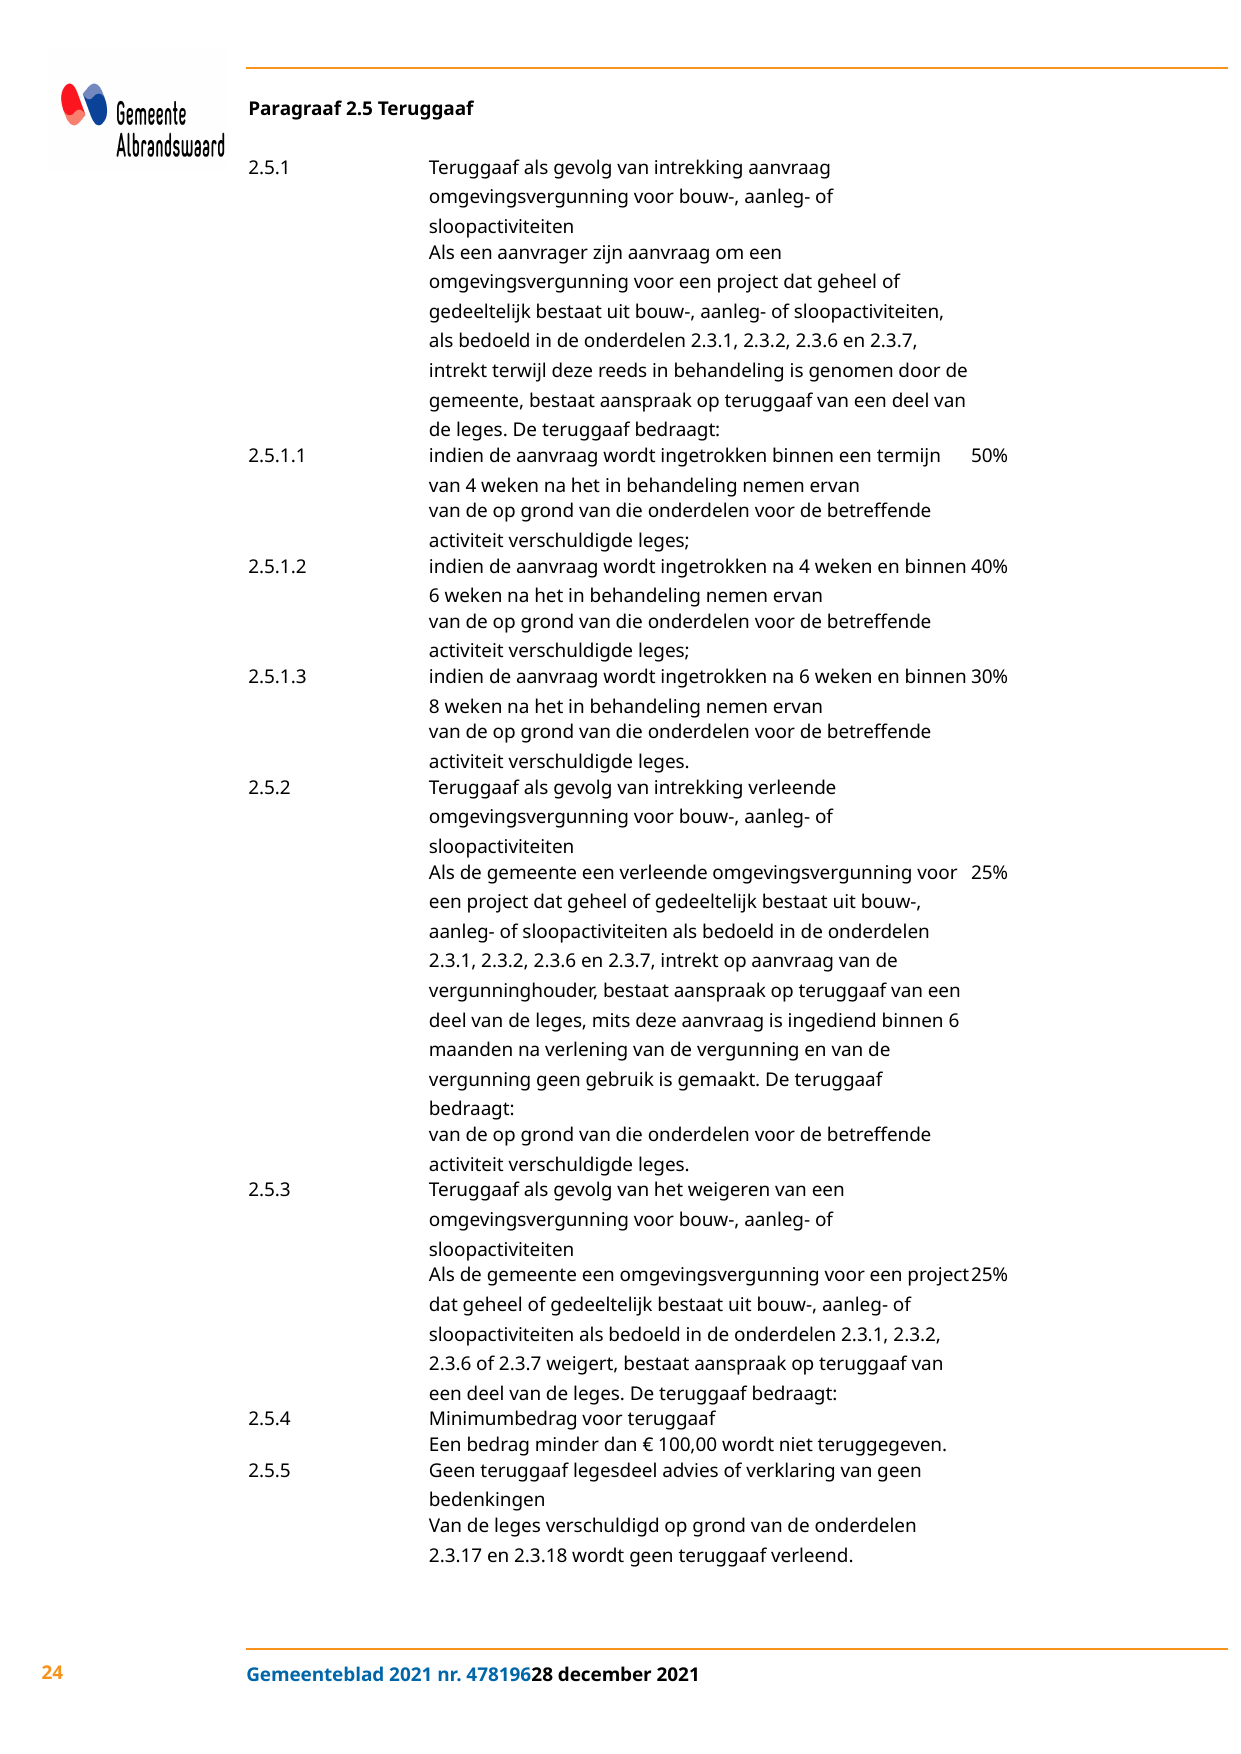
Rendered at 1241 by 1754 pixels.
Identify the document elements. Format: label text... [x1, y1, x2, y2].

table_cell 2.5.1.2 [248, 553, 429, 608]
table_cell Geen teruggaaf legesdeel advies of verklaring van geen bedenkingen [429, 1457, 971, 1512]
table_cell [971, 719, 1152, 774]
table_cell van de op grond van die onderdelen voor de betreffende activiteit verschuldigde leges; [429, 608, 971, 663]
table_cell van de op grond van die onderdelen voor de betreffende activiteit verschuldigde leges. [429, 719, 971, 774]
table_cell [248, 608, 429, 663]
table_cell 30% [971, 664, 1152, 719]
table_cell 2.5.1.1 [248, 442, 429, 497]
table_cell 40% [971, 553, 1152, 608]
table_cell [248, 1513, 429, 1568]
table_cell Minimumbedrag voor teruggaaf [429, 1406, 971, 1431]
table_header [971, 154, 1152, 239]
table_cell [971, 1513, 1152, 1568]
table_cell 2.5.5 [248, 1457, 429, 1512]
table_cell [248, 859, 429, 1121]
table_header Teruggaaf als gevolg van intrekking aanvraag omgevingsvergunning voor bouw-, aanleg- of sloopactiviteiten [429, 154, 971, 239]
table_cell [971, 774, 1152, 859]
table_cell Als de gemeente een omgevingsvergunning voor een project dat geheel of gedeeltelijk bestaat uit bouw-, aanleg- of sloopactiviteiten als bedoeld in de onderdelen 2.3.1, 2.3.2, 2.3.6 of 2.3.7 weigert, bestaat aanspraak op teruggaaf van een deel van de leges. De teruggaaf bedraagt: [429, 1262, 971, 1406]
table_cell [971, 1406, 1152, 1431]
table_cell [248, 719, 429, 774]
table_cell [971, 239, 1152, 442]
table_cell 2.5.4 [248, 1406, 429, 1431]
table_cell [248, 498, 429, 553]
table_cell 2.5.1.3 [248, 664, 429, 719]
table_cell [248, 1262, 429, 1406]
table_cell [248, 239, 429, 442]
table_cell Teruggaaf als gevolg van het weigeren van een omgevingsvergunning voor bouw-, aanleg- of sloopactiviteiten [429, 1177, 971, 1262]
table_cell 25% [971, 859, 1152, 1121]
table_cell [971, 1457, 1152, 1512]
table_cell indien de aanvraag wordt ingetrokken binnen een termijn van 4 weken na het in behandeling nemen ervan [429, 442, 971, 497]
table_cell Als de gemeente een verleende omgevingsvergunning voor een project dat geheel of gedeeltelijk bestaat uit bouw-, aanleg- of sloopactiviteiten als bedoeld in de onderdelen 2.3.1, 2.3.2, 2.3.6 en 2.3.7, intrekt op aanvraag van de vergunninghouder, bestaat aanspraak op teruggaaf van een deel van de leges, mits deze aanvraag is ingediend binnen 6 maanden na verlening van de vergunning en van de vergunning geen gebruik is gemaakt. De teruggaaf bedraagt: [429, 859, 971, 1121]
table_cell [971, 1177, 1152, 1262]
table_cell Van de leges verschuldigd op grond van de onderdelen 2.3.17 en 2.3.18 wordt geen teruggaaf verleend. [429, 1513, 971, 1568]
table_header 2.5.1 [248, 154, 429, 239]
table_cell [971, 498, 1152, 553]
table_cell 2.5.2 [248, 774, 429, 859]
table_cell [971, 1121, 1152, 1177]
table_cell 50% [971, 442, 1152, 497]
table_cell indien de aanvraag wordt ingetrokken na 4 weken en binnen 6 weken na het in behandeling nemen ervan [429, 553, 971, 608]
table_cell Als een aanvrager zijn aanvraag om een omgevingsvergunning voor een project dat geheel of gedeeltelijk bestaat uit bouw-, aanleg- of sloopactiviteiten, als bedoeld in de onderdelen 2.3.1, 2.3.2, 2.3.6 en 2.3.7, intrekt terwijl deze reeds in behandeling is genomen door de gemeente, bestaat aanspraak op teruggaaf van een deel van de leges. De teruggaaf bedraagt: [429, 239, 971, 442]
table_cell [248, 1121, 429, 1177]
picture [41, 47, 231, 172]
table_cell indien de aanvraag wordt ingetrokken na 6 weken en binnen 8 weken na het in behandeling nemen ervan [429, 664, 971, 719]
text Paragraaf 2.5 Teruggaaf [248, 95, 1152, 121]
table_cell van de op grond van die onderdelen voor de betreffende activiteit verschuldigde leges. [429, 1121, 971, 1177]
table_cell [248, 1431, 429, 1457]
table_cell [971, 608, 1152, 663]
table_cell Teruggaaf als gevolg van intrekking verleende omgevingsvergunning voor bouw-, aanleg- of sloopactiviteiten [429, 774, 971, 859]
table_cell 2.5.3 [248, 1177, 429, 1262]
table_cell Een bedrag minder dan € 100,00 wordt niet teruggegeven. [429, 1431, 971, 1457]
table_cell van de op grond van die onderdelen voor de betreffende activiteit verschuldigde leges; [429, 498, 971, 553]
table_cell 25% [971, 1262, 1152, 1406]
table_cell [971, 1431, 1152, 1457]
